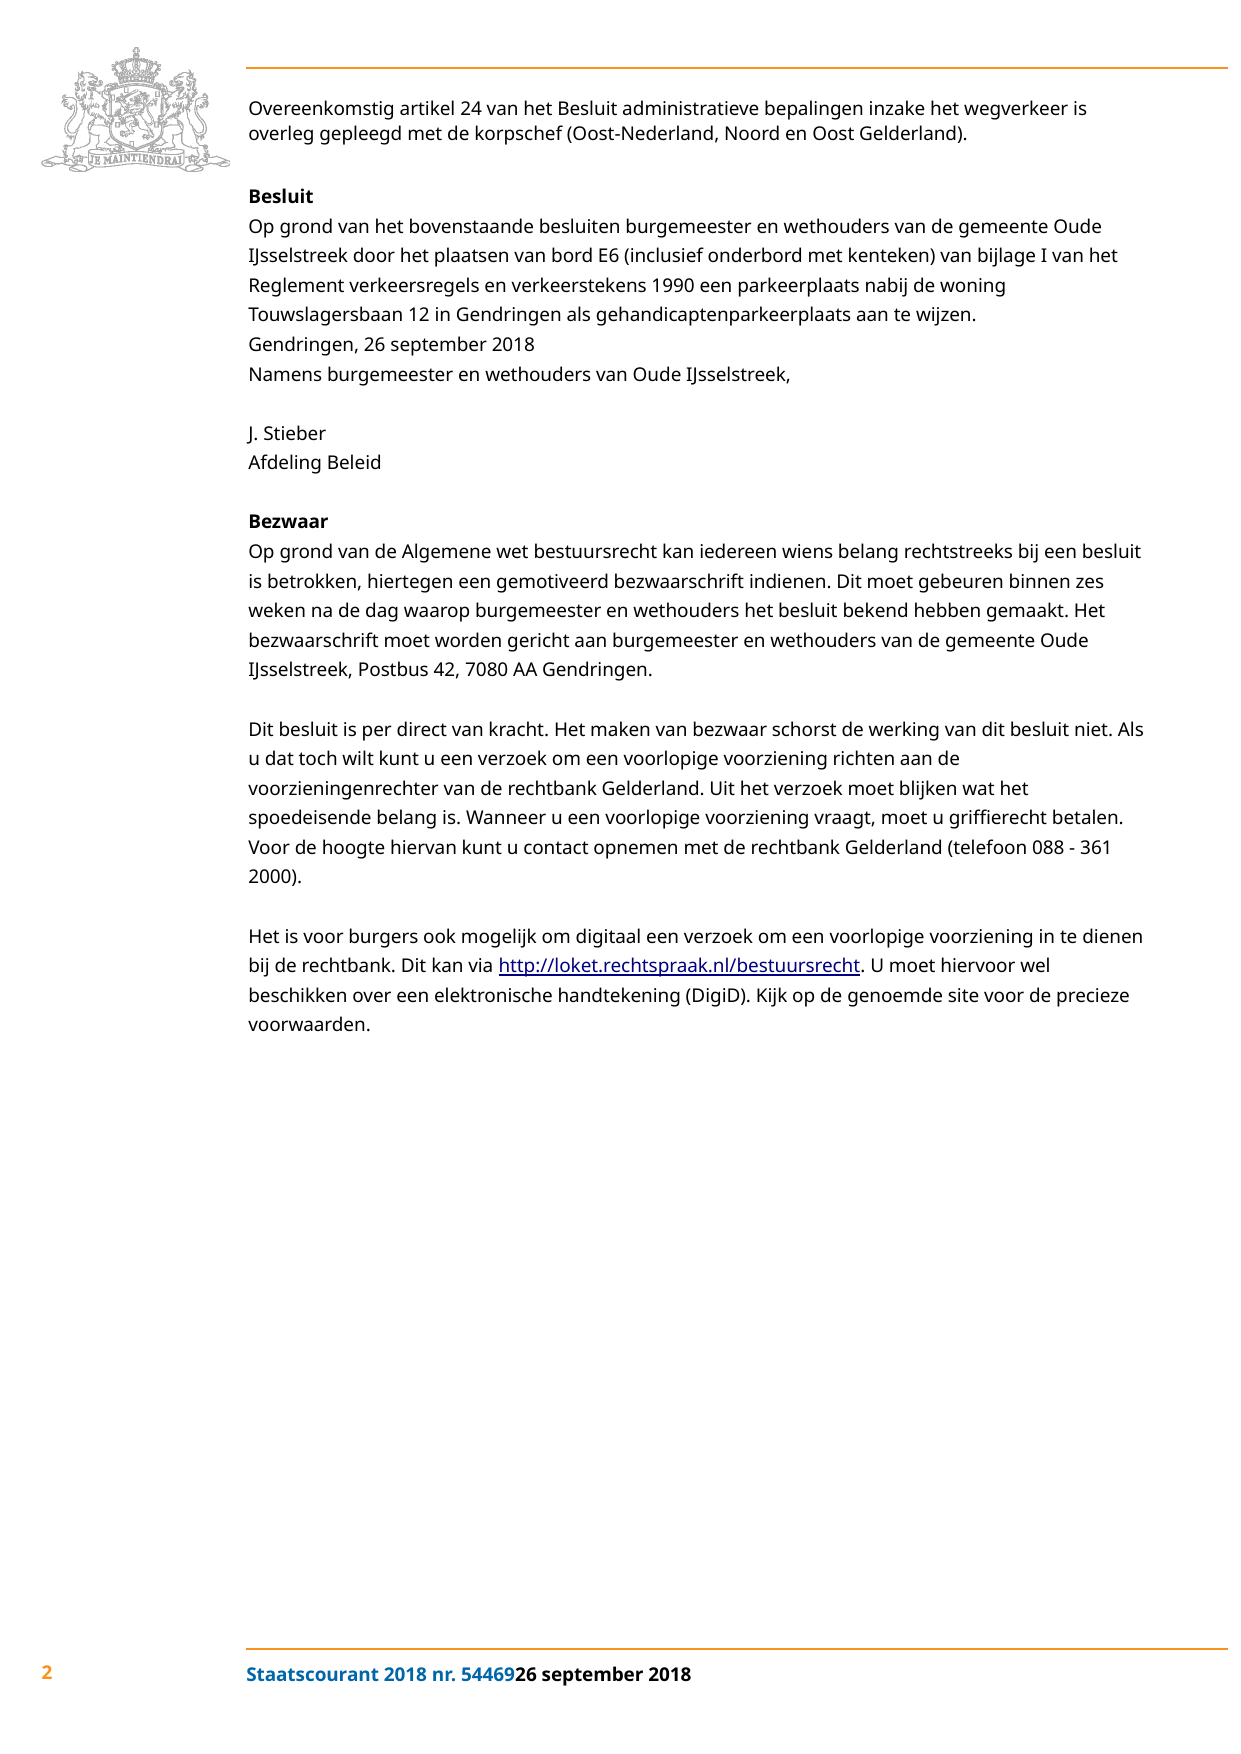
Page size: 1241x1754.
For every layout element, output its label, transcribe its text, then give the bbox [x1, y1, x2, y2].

text Op grond van het bovenstaande besluiten burgemeester en wethouders van de gemeente Oude IJsselstreek door het plaatsen van bord E6 (inclusief onderbord met kenteken) van bijlage I van het Reglement verkeersregels en verkeerstekens 1990 een parkeerplaats nabij de woning Touwslagersbaan 12 in Gendringen als gehandicaptenparkeerplaats aan te wijzen. [248, 213, 1152, 327]
text J. Stieber [248, 420, 1152, 446]
text Namens burgemeester en wethouders van Oude IJsselstreek, [248, 361, 1152, 386]
text Overeenkomstig artikel 24 van het Besluit administratieve bepalingen inzake het wegverkeer is overleg gepleegd met de korpschef (Oost-Nederland, Noord en Oost Gelderland). [248, 95, 1152, 146]
text Op grond van de Algemene wet bestuursrecht kan iedereen wiens belang rechtstreeks bij een besluit is betrokken, hiertegen een gemotiveerd bezwaarschrift indienen. Dit moet gebeuren binnen zes weken na de dag waarop burgemeester en wethouders het besluit bekend hebben gemaakt. Het bezwaarschrift moet worden gericht aan burgemeester en wethouders van de gemeente Oude IJsselstreek, Postbus 42, 7080 AA Gendringen. [248, 538, 1152, 682]
text Afdeling Beleid [248, 449, 1152, 475]
text Bezwaar [248, 509, 1152, 534]
text Gendringen, 26 september 2018 [248, 331, 1152, 357]
text Het is voor burgers ook mogelijk om digitaal een verzoek om een voorlopige voorziening in te dienen bij de rechtbank. Dit kan via http://loket.rechtspraak.nl/bestuursrecht. U moet hiervoor wel beschikken over een elektronische handtekening (DigiD). Kijk op de genoemde site voor de precieze voorwaarden. [248, 923, 1152, 1037]
text Dit besluit is per direct van kracht. Het maken van bezwaar schorst de werking van dit besluit niet. Als u dat toch wilt kunt u een verzoek om een voorlopige voorziening richten aan de voorzieningenrechter van de rechtbank Gelderland. Uit het verzoek moet blijken wat het spoedeisende belang is. Wanneer u een voorlopige voorziening vraagt, moet u griffierecht betalen. Voor de hoogte hiervan kunt u contact opnemen met de rechtbank Gelderland (telefoon 088 - 361 2000). [248, 716, 1152, 889]
text Besluit [248, 183, 1152, 209]
picture [41, 47, 231, 172]
